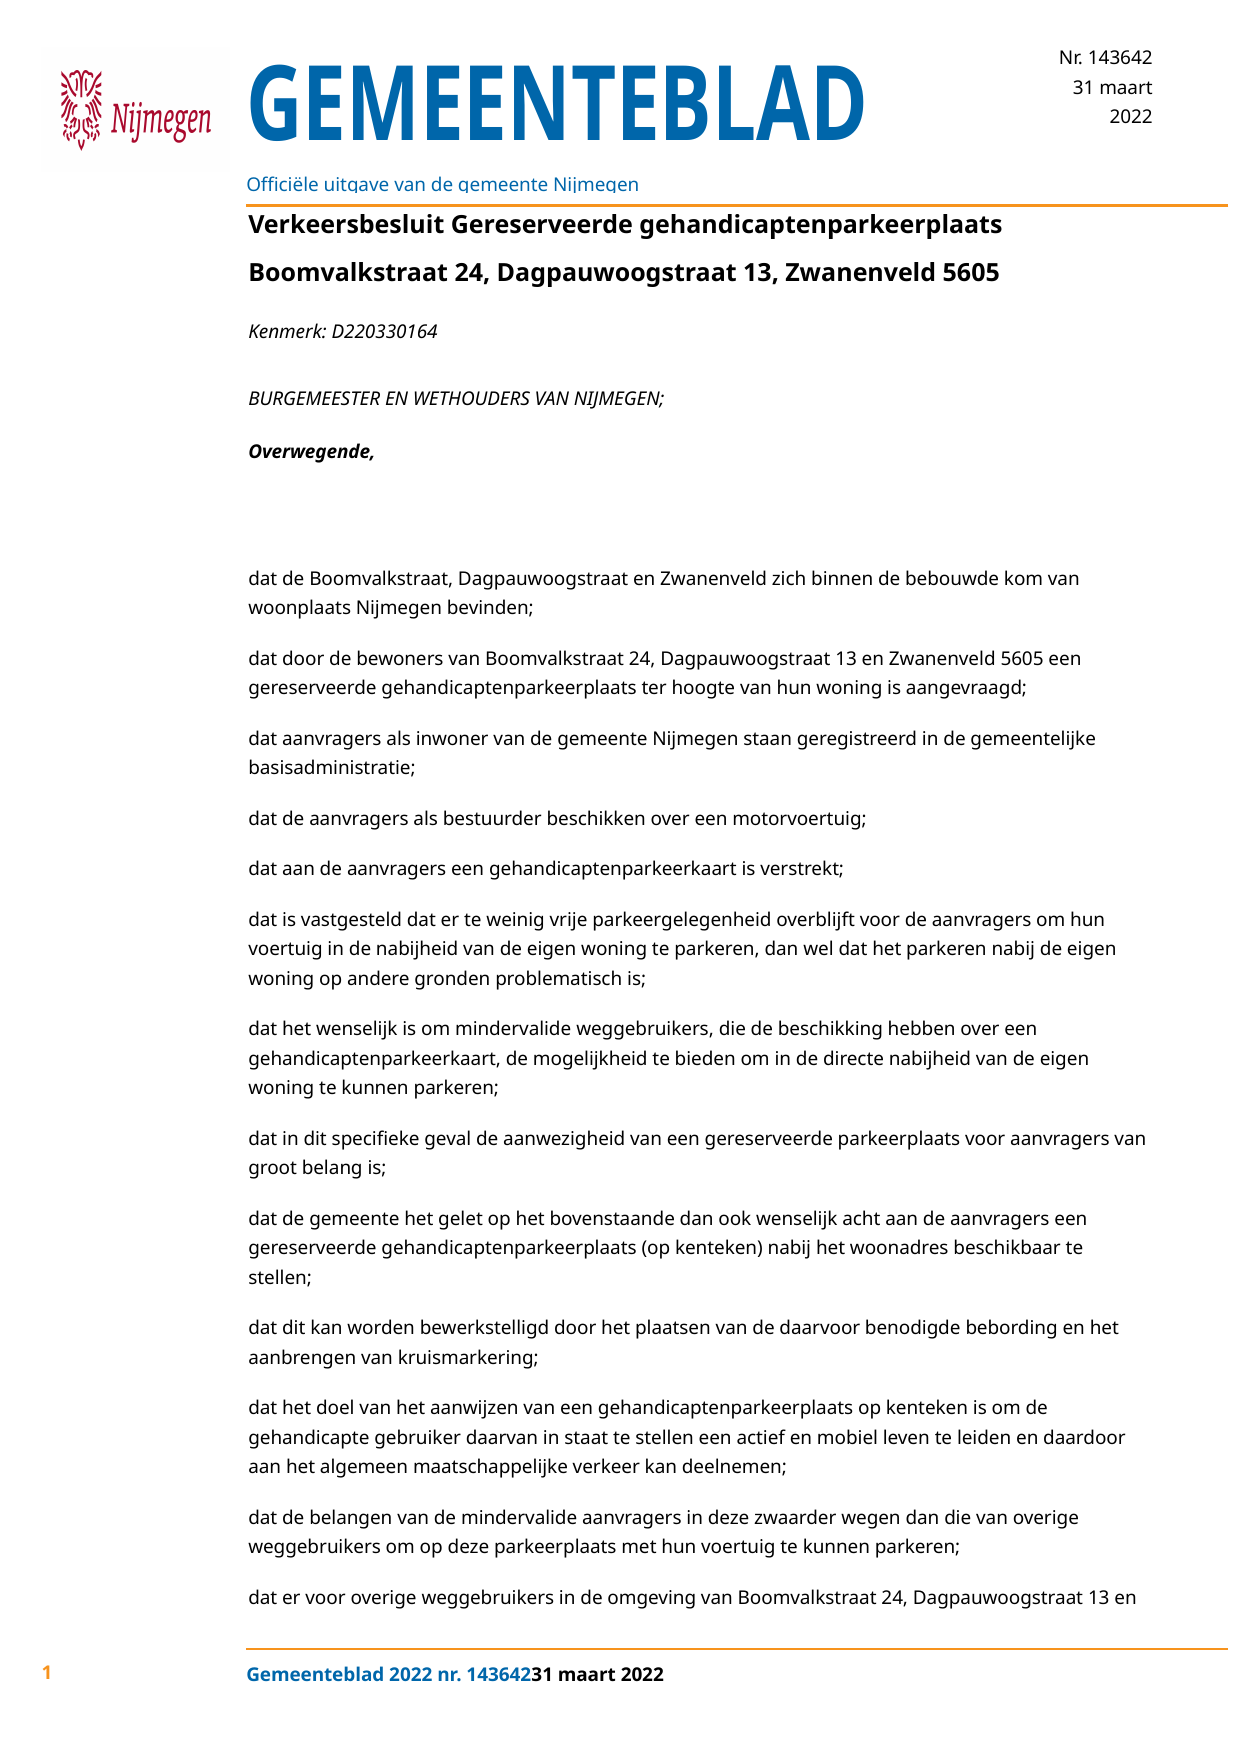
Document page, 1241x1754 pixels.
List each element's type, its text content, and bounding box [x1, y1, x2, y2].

text Overwegende, [248, 438, 1152, 464]
text Verkeersbesluit Gereserveerde gehandicaptenparkeerplaats Boomvalkstraat 24, Dagpauwoogstraat 13, Zwanenveld 5605 [248, 207, 1152, 288]
text dat door de bewoners van Boomvalkstraat 24, Dagpauwoogstraat 13 en Zwanenveld 5605 een gereserveerde gehandicaptenparkeerplaats ter hoogte van hun woning is aangevraagd; [248, 645, 1152, 700]
text dat de aanvragers als bestuurder beschikken over een motorvoertuig; [248, 805, 1152, 831]
text dat de belangen van de mindervalide aanvragers in deze zwaarder wegen dan die van overige weggebruikers om op deze parkeerplaats met hun voertuig te kunnen parkeren; [248, 1504, 1152, 1559]
text Kenmerk: D220330164 [248, 318, 1152, 344]
text dat de Boomvalkstraat, Dagpauwoogstraat en Zwanenveld zich binnen de bebouwde kom van woonplaats Nijmegen bevinden; [248, 565, 1152, 620]
text dat er voor overige weggebruikers in de omgeving van Boomvalkstraat 24, Dagpauwoogstraat 13 en [248, 1584, 1152, 1610]
text dat het wenselijk is om mindervalide weggebruikers, die de beschikking hebben over een gehandicaptenparkeerkaart, de mogelijkheid te bieden om in de directe nabijheid van de eigen woning te kunnen parkeren; [248, 1015, 1152, 1100]
text dat de gemeente het gelet op het bovenstaande dan ook wenselijk acht aan de aanvragers een gereserveerde gehandicaptenparkeerplaats (op kenteken) nabij het woonadres beschikbaar te stellen; [248, 1205, 1152, 1290]
text dat dit kan worden bewerkstelligd door het plaatsen van de daarvoor benodigde bebording en het aanbrengen van kruismarkering; [248, 1314, 1152, 1370]
text dat aanvragers als inwoner van de gemeente Nijmegen staan geregistreerd in de gemeentelijke basisadministratie; [248, 725, 1152, 780]
text dat is vastgesteld dat er te weinig vrije parkeergelegenheid overblijft voor de aanvragers om hun voertuig in de nabijheid van de eigen woning te parkeren, dan wel dat het parkeren nabij de eigen woning op andere gronden problematisch is; [248, 906, 1152, 991]
picture [41, 47, 231, 172]
text dat aan de aanvragers een gehandicaptenparkeerkaart is verstrekt; [248, 855, 1152, 881]
text dat in dit specifieke geval de aanwezigheid van een gereserveerde parkeerplaats voor aanvragers van groot belang is; [248, 1125, 1152, 1180]
text dat het doel van het aanwijzen van een gehandicaptenparkeerplaats op kenteken is om de gehandicapte gebruiker daarvan in staat te stellen een actief en mobiel leven te leiden en daardoor aan het algemeen maatschappelijke verkeer kan deelnemen; [248, 1394, 1152, 1479]
text BURGEMEESTER EN WETHOUDERS VAN NIJMEGEN; [248, 386, 1152, 411]
